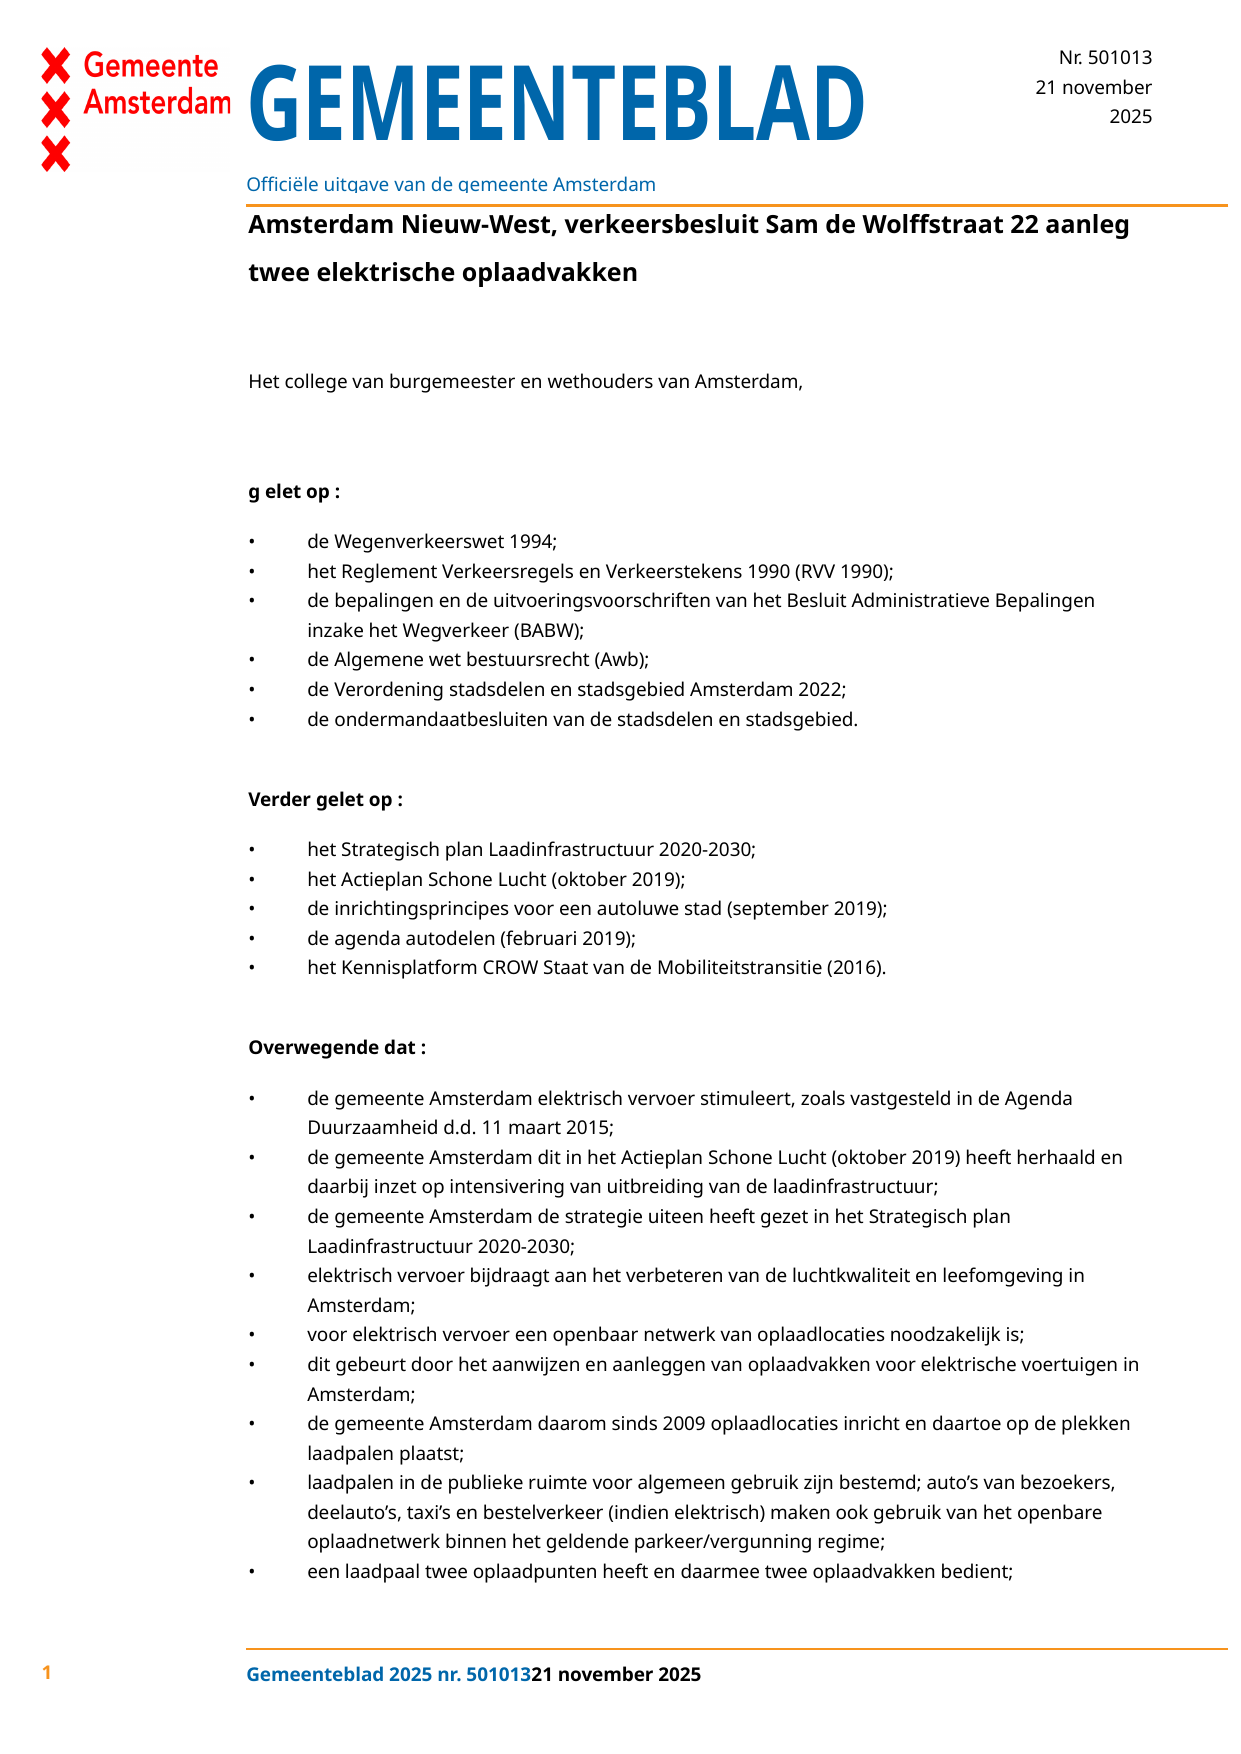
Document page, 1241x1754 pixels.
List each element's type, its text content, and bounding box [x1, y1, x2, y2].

list de bepalingen en de uitvoeringsvoorschriften van het Besluit Administratieve Bepalingen inzake het Wegverkeer (BABW); [248, 587, 1152, 643]
list voor elektrisch vervoer een openbaar netwerk van oplaadlocaties noodzakelijk is; [248, 1322, 1152, 1347]
list laadpalen in de publieke ruimte voor algemeen gebruik zijn bestemd; auto’s van bezoekers, deelauto’s, taxi’s en bestelverkeer (indien elektrisch) maken ook gebruik van het openbare oplaadnetwerk binnen het geldende parkeer/vergunning regime; [248, 1469, 1152, 1554]
list de ondermandaatbesluiten van de stadsdelen en stadsgebied. [248, 706, 1152, 731]
list de inrichtingsprincipes voor een autoluwe stad (september 2019); [248, 895, 1152, 921]
text Het college van burgemeester en wethouders van Amsterdam, [248, 368, 1152, 394]
list het Strategisch plan Laadinfrastructuur 2020-2030; [248, 836, 1152, 862]
text g elet op : [248, 478, 1152, 503]
list het Actieplan Schone Lucht (oktober 2019); [248, 866, 1152, 891]
list de gemeente Amsterdam dit in het Actieplan Schone Lucht (oktober 2019) heeft herhaald en daarbij inzet op intensivering van uitbreiding van de laadinfrastructuur; [248, 1144, 1152, 1199]
list de agenda autodelen (februari 2019); [248, 925, 1152, 951]
list de gemeente Amsterdam daarom sinds 2009 oplaadlocaties inricht en daartoe op de plekken laadpalen plaatst; [248, 1410, 1152, 1466]
text Overwegende dat : [248, 1034, 1152, 1060]
list de gemeente Amsterdam de strategie uiteen heeft gezet in het Strategisch plan Laadinfrastructuur 2020-2030; [248, 1203, 1152, 1258]
list elektrisch vervoer bijdraagt aan het verbeteren van de luchtkwaliteit en leefomgeving in Amsterdam; [248, 1262, 1152, 1318]
text Amsterdam Nieuw-West, verkeersbesluit Sam de Wolffstraat 22 aanleg twee elektrische oplaadvakken [248, 207, 1152, 288]
picture [41, 47, 231, 172]
list de Algemene wet bestuursrecht (Awb); [248, 647, 1152, 672]
text Verder gelet op : [248, 786, 1152, 811]
list het Kennisplatform CROW Staat van de Mobiliteitstransitie (2016). [248, 954, 1152, 980]
list dit gebeurt door het aanwijzen en aanleggen van oplaadvakken voor elektrische voertuigen in Amsterdam; [248, 1351, 1152, 1406]
list de Wegenverkeerswet 1994; [248, 528, 1152, 554]
list een laadpaal twee oplaadpunten heeft en daarmee twee oplaadvakken bedient; [248, 1558, 1152, 1584]
list de Verordening stadsdelen en stadsgebied Amsterdam 2022; [248, 676, 1152, 702]
list het Reglement Verkeersregels en Verkeerstekens 1990 (RVV 1990); [248, 558, 1152, 583]
list de gemeente Amsterdam elektrisch vervoer stimuleert, zoals vastgesteld in de Agenda Duurzaamheid d.d. 11 maart 2015; [248, 1085, 1152, 1140]
